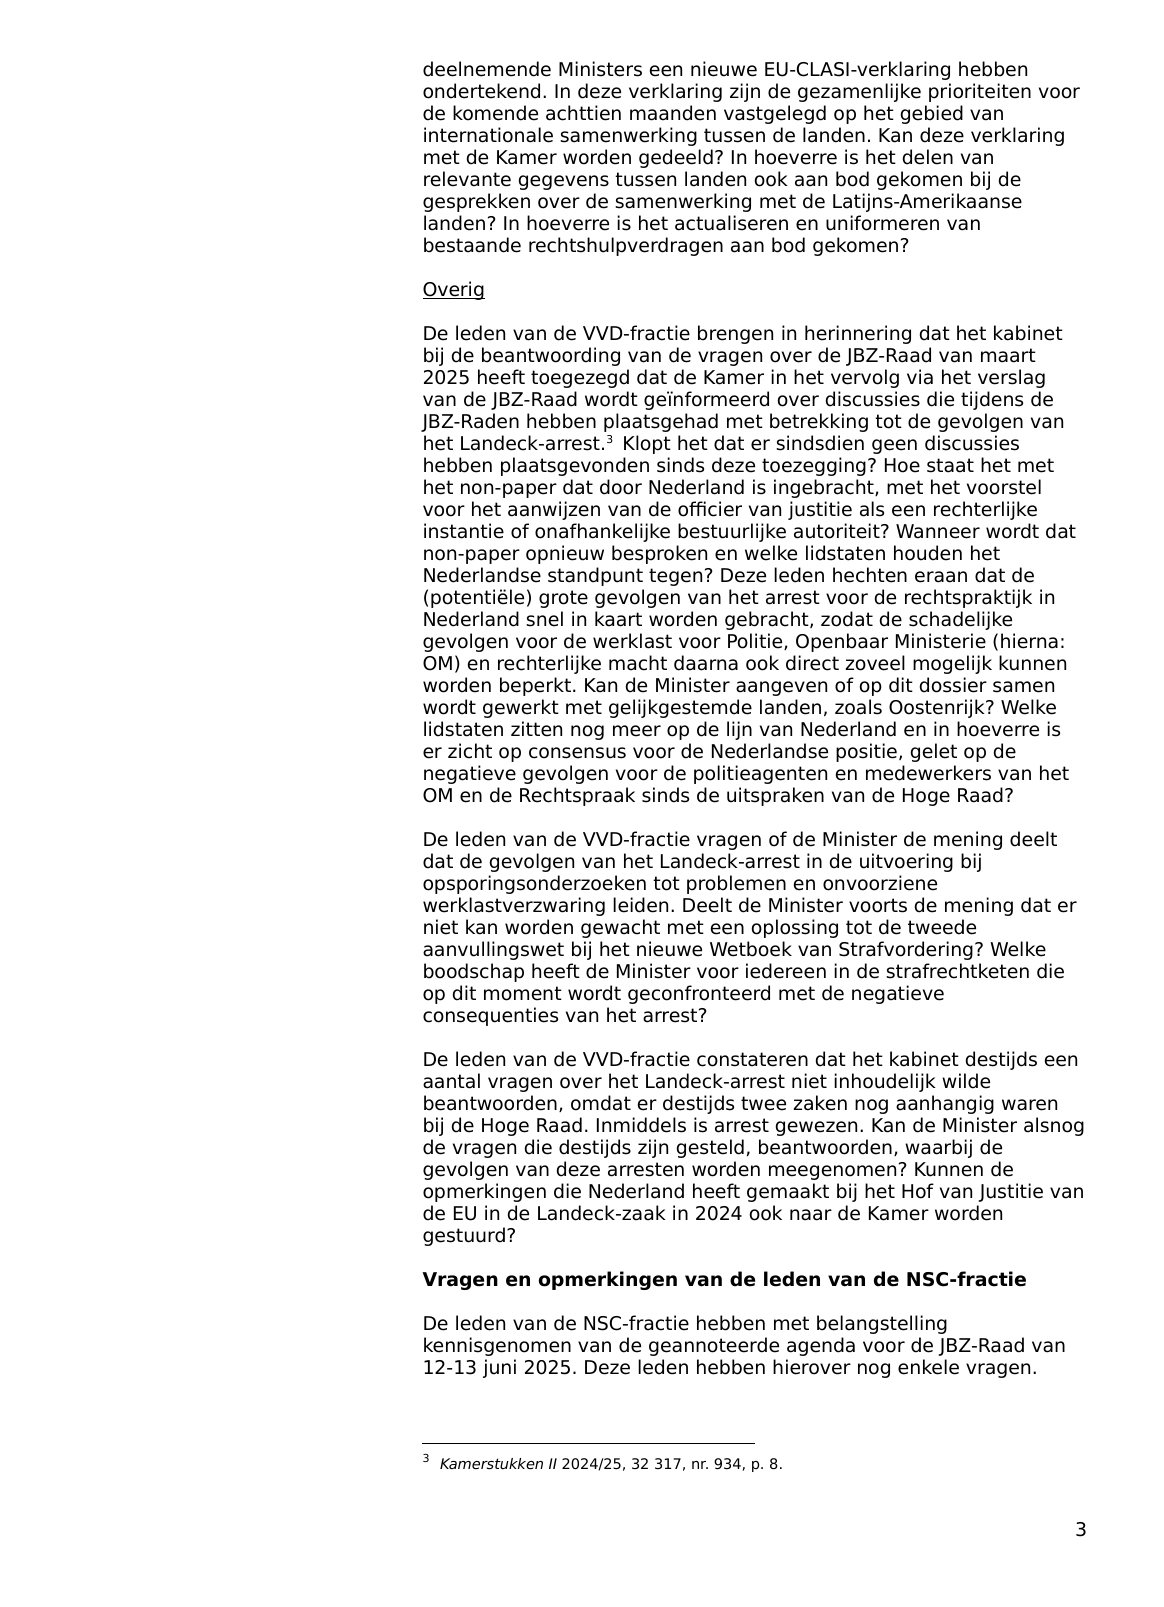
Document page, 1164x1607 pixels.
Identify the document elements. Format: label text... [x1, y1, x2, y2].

subtitle Overig [422, 279, 1087, 301]
text Kamerstukken II 2024/25, 32 317, nr. 934, p. 8. [422, 1452, 1087, 1474]
text De leden van de VVD-fractie brengen in herinnering dat het kabinet bij de beantwoording van de vragen over de JBZ-Raad van maart 2025 heeft toegezegd dat de Kamer in het vervolg via het verslag van de JBZ-Raad wordt geïnformeerd over discussies die tijdens de JBZ-Raden hebben plaatsgehad met betrekking tot de gevolgen van het Landeck-arrest. Klopt het dat er sindsdien geen discussies hebben plaatsgevonden sinds deze toezegging? Hoe staat het met het non-paper dat door Nederland is ingebracht, met het voorstel voor het aanwijzen van de officier van justitie als een rechterlijke instantie of onafhankelijke bestuurlijke autoriteit? Wanneer wordt dat non-paper opnieuw besproken en welke lidstaten houden het Nederlandse standpunt tegen? Deze leden hechten eraan dat de (potentiële) grote gevolgen van het arrest voor de rechtspraktijk in Nederland snel in kaart worden gebracht, zodat de schadelijke gevolgen voor de werklast voor Politie, Openbaar Ministerie (hierna: OM) en rechterlijke macht daarna ook direct zoveel mogelijk kunnen worden beperkt. Kan de Minister aangeven of op dit dossier samen wordt gewerkt met gelijkgestemde landen, zoals Oostenrijk? Welke lidstaten zitten nog meer op de lijn van Nederland en in hoeverre is er zicht op consensus voor de Nederlandse positie, gelet op de negatieve gevolgen voor de politieagenten en medewerkers van het OM en de Rechtspraak sinds de uitspraken van de Hoge Raad? [422, 323, 1087, 807]
text De leden van de VVD-fractie constateren dat het kabinet destijds een aantal vragen over het Landeck-arrest niet inhoudelijk wilde beantwoorden, omdat er destijds twee zaken nog aanhangig waren bij de Hoge Raad. Inmiddels is arrest gewezen. Kan de Minister alsnog de vragen die destijds zijn gesteld, beantwoorden, waarbij de gevolgen van deze arresten worden meegenomen? Kunnen de opmerkingen die Nederland heeft gemaakt bij het Hof van Justitie van de EU in de Landeck-zaak in 2024 ook naar de Kamer worden gestuurd? [422, 1049, 1087, 1247]
text deelnemende Ministers een nieuwe EU-CLASI-verklaring hebben ondertekend. In deze verklaring zijn de gezamenlijke prioriteiten voor de komende achttien maanden vastgelegd op het gebied van internationale samenwerking tussen de landen. Kan deze verklaring met de Kamer worden gedeeld? In hoeverre is het delen van relevante gegevens tussen landen ook aan bod gekomen bij de gesprekken over de samenwerking met de Latijns-Amerikaanse landen? In hoeverre is het actualiseren en uniformeren van bestaande rechtshulpverdragen aan bod gekomen? [422, 59, 1087, 257]
subtitle Vragen en opmerkingen van de leden van de NSC-fractie [422, 1269, 1087, 1291]
text De leden van de NSC-fractie hebben met belangstelling kennisgenomen van de geannoteerde agenda voor de JBZ-Raad van 12-13 juni 2025. Deze leden hebben hierover nog enkele vragen. [422, 1313, 1087, 1379]
text De leden van de VVD-fractie vragen of de Minister de mening deelt dat de gevolgen van het Landeck-arrest in de uitvoering bij opsporingsonderzoeken tot problemen en onvoorziene werklastverzwaring leiden. Deelt de Minister voorts de mening dat er niet kan worden gewacht met een oplossing tot de tweede aanvullingswet bij het nieuwe Wetboek van Strafvordering? Welke boodschap heeft de Minister voor iedereen in de strafrechtketen die op dit moment wordt geconfronteerd met de negatieve consequenties van het arrest? [422, 829, 1087, 1027]
